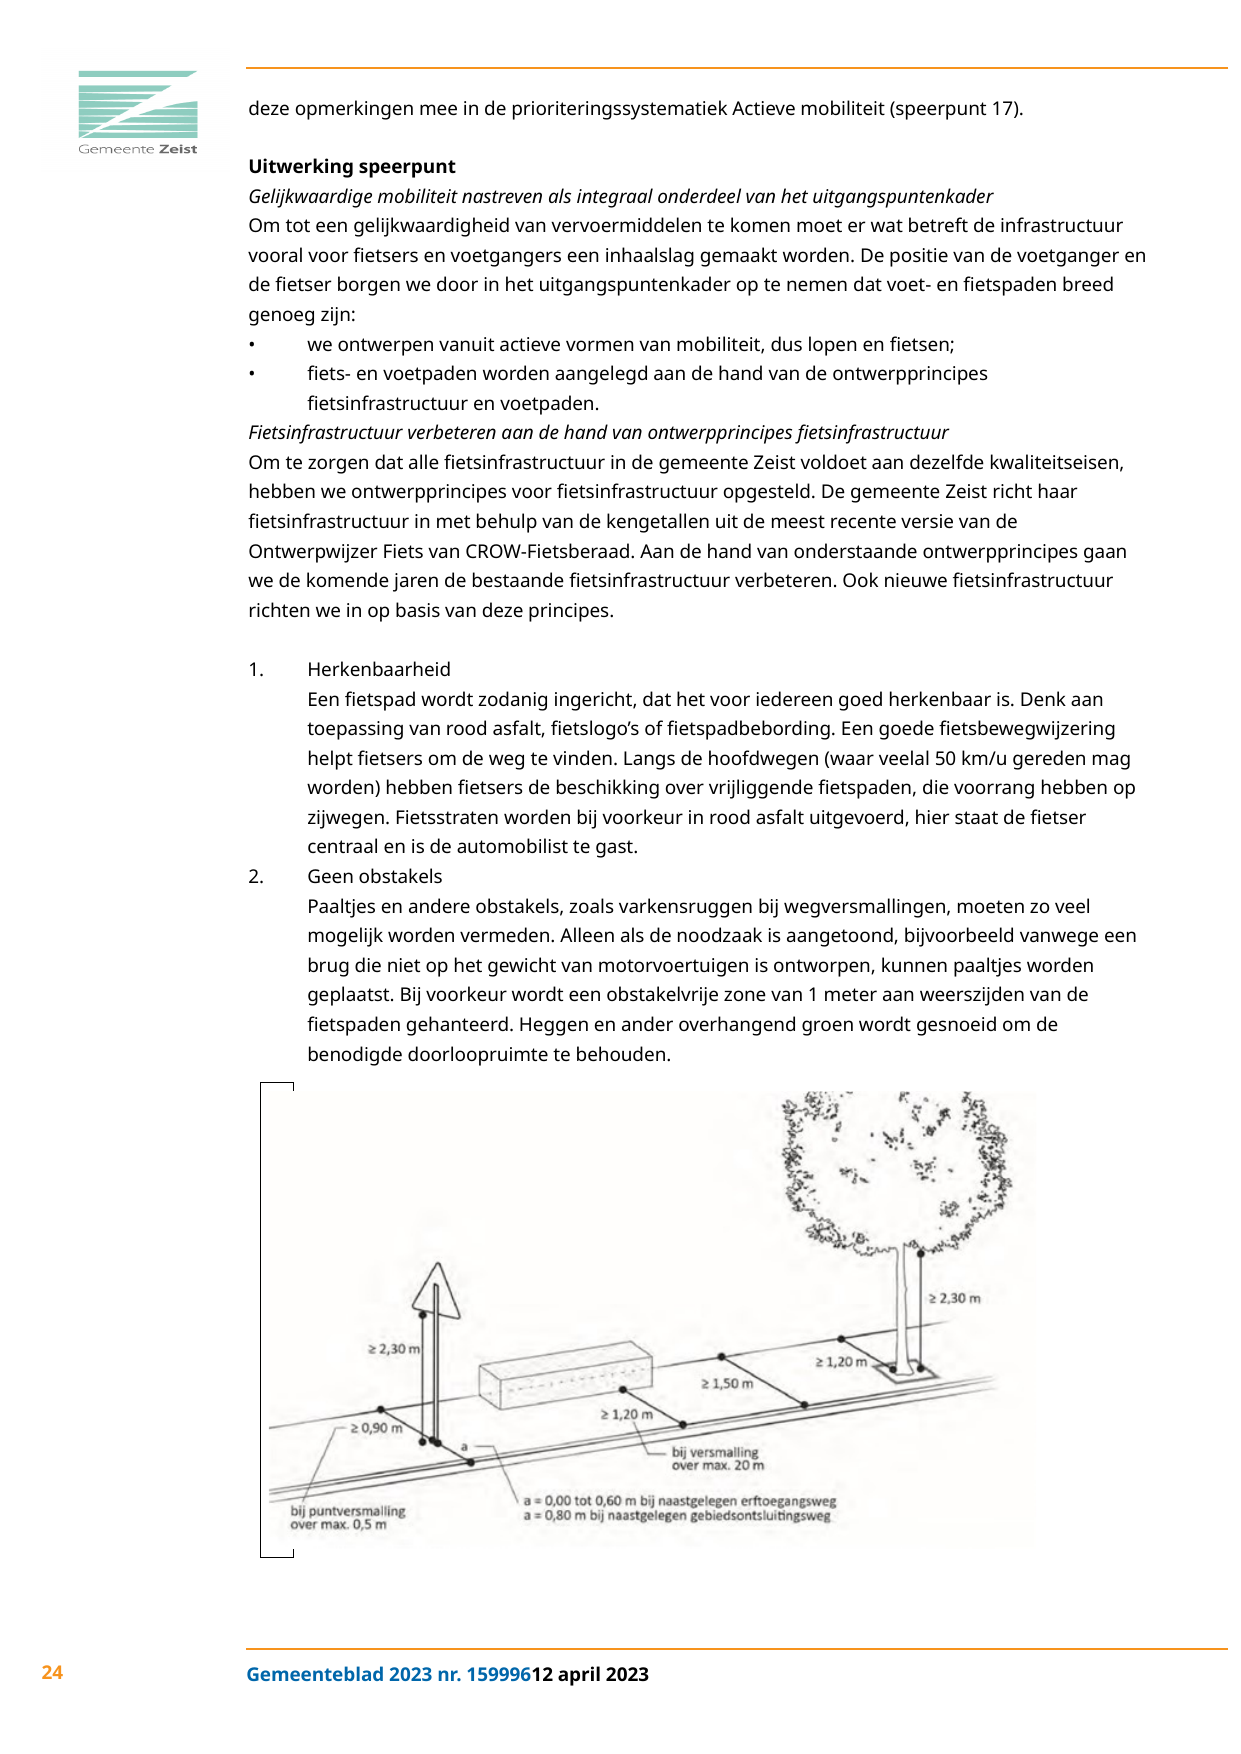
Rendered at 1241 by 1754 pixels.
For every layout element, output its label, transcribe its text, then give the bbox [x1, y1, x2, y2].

list Herkenbaarheid [248, 656, 1152, 682]
text Om tot een gelijkwaardigheid van vervoermiddelen te komen moet er wat betreft de infrastructuur vooral voor fietsers en voetgangers een inhaalslag gemaakt worden. De positie van de voetganger en de fietser borgen we door in het uitgangspuntenkader op te nemen dat voet- en fietspaden breed genoeg zijn: [248, 212, 1152, 327]
list Geen obstakels [248, 863, 1152, 889]
text Fietsinfrastructuur verbeteren aan de hand van ontwerpprincipes fietsinfrastructuur [248, 419, 1152, 445]
text Gelijkwaardige mobiliteit nastreven als integraal onderdeel van het uitgangspuntenkader [248, 183, 1152, 209]
list fiets- en voetpaden worden aangelegd aan de hand van de ontwerpprincipes fietsinfrastructuur en voetpaden. [248, 360, 1152, 416]
list Paaltjes en andere obstakels, zoals varkensruggen bij wegversmallingen, moeten zo veel mogelijk worden vermeden. Alleen als de noodzaak is aangetoond, bijvoorbeeld vanwege een brug die niet op het gewicht van motorvoertuigen is ontworpen, kunnen paaltjes worden geplaatst. Bij voorkeur wordt een obstakelvrije zone van 1 meter aan weerszijden van de fietspaden gehanteerd. Heggen en ander overhangend groen wordt gesnoeid om de benodigde doorloopruimte te behouden. [248, 893, 1152, 1067]
text Uitwerking speerpunt [248, 153, 1152, 179]
list Een fietspad wordt zodanig ingericht, dat het voor iedereen goed herkenbaar is. Denk aan toepassing van rood asfalt, fietslogo’s of fietspadbebording. Een goede fietsbewegwijzering helpt fietsers om de weg te vinden. Langs de hoofdwegen (waar veelal 50 km/u gereden mag worden) hebben fietsers de beschikking over vrijliggende fietspaden, die voorrang hebben op zijwegen. Fietsstraten worden bij voorkeur in rood asfalt uitgevoerd, hier staat de fietser centraal en is de automobilist te gast. [248, 686, 1152, 859]
text Om te zorgen dat alle fietsinfrastructuur in de gemeente Zeist voldoet aan dezelfde kwaliteitseisen, hebben we ontwerpprincipes voor fietsinfrastructuur opgesteld. De gemeente Zeist richt haar fietsinfrastructuur in met behulp van de kengetallen uit de meest recente versie van de Ontwerpwijzer Fiets van CROW-Fietsberaad. Aan de hand van onderstaande ontwerpprincipes gaan we de komende jaren de bestaande fietsinfrastructuur verbeteren. Ook nieuwe fietsinfrastructuur richten we in op basis van deze principes. [248, 449, 1152, 623]
picture [268, 1091, 1037, 1549]
list we ontwerpen vanuit actieve vormen van mobiliteit, dus lopen en fietsen; [248, 331, 1152, 357]
picture [41, 47, 231, 172]
table_header deze opmerkingen mee in de prioriteringssystematiek Actieve mobiliteit (speerpunt 17). [248, 95, 1152, 121]
